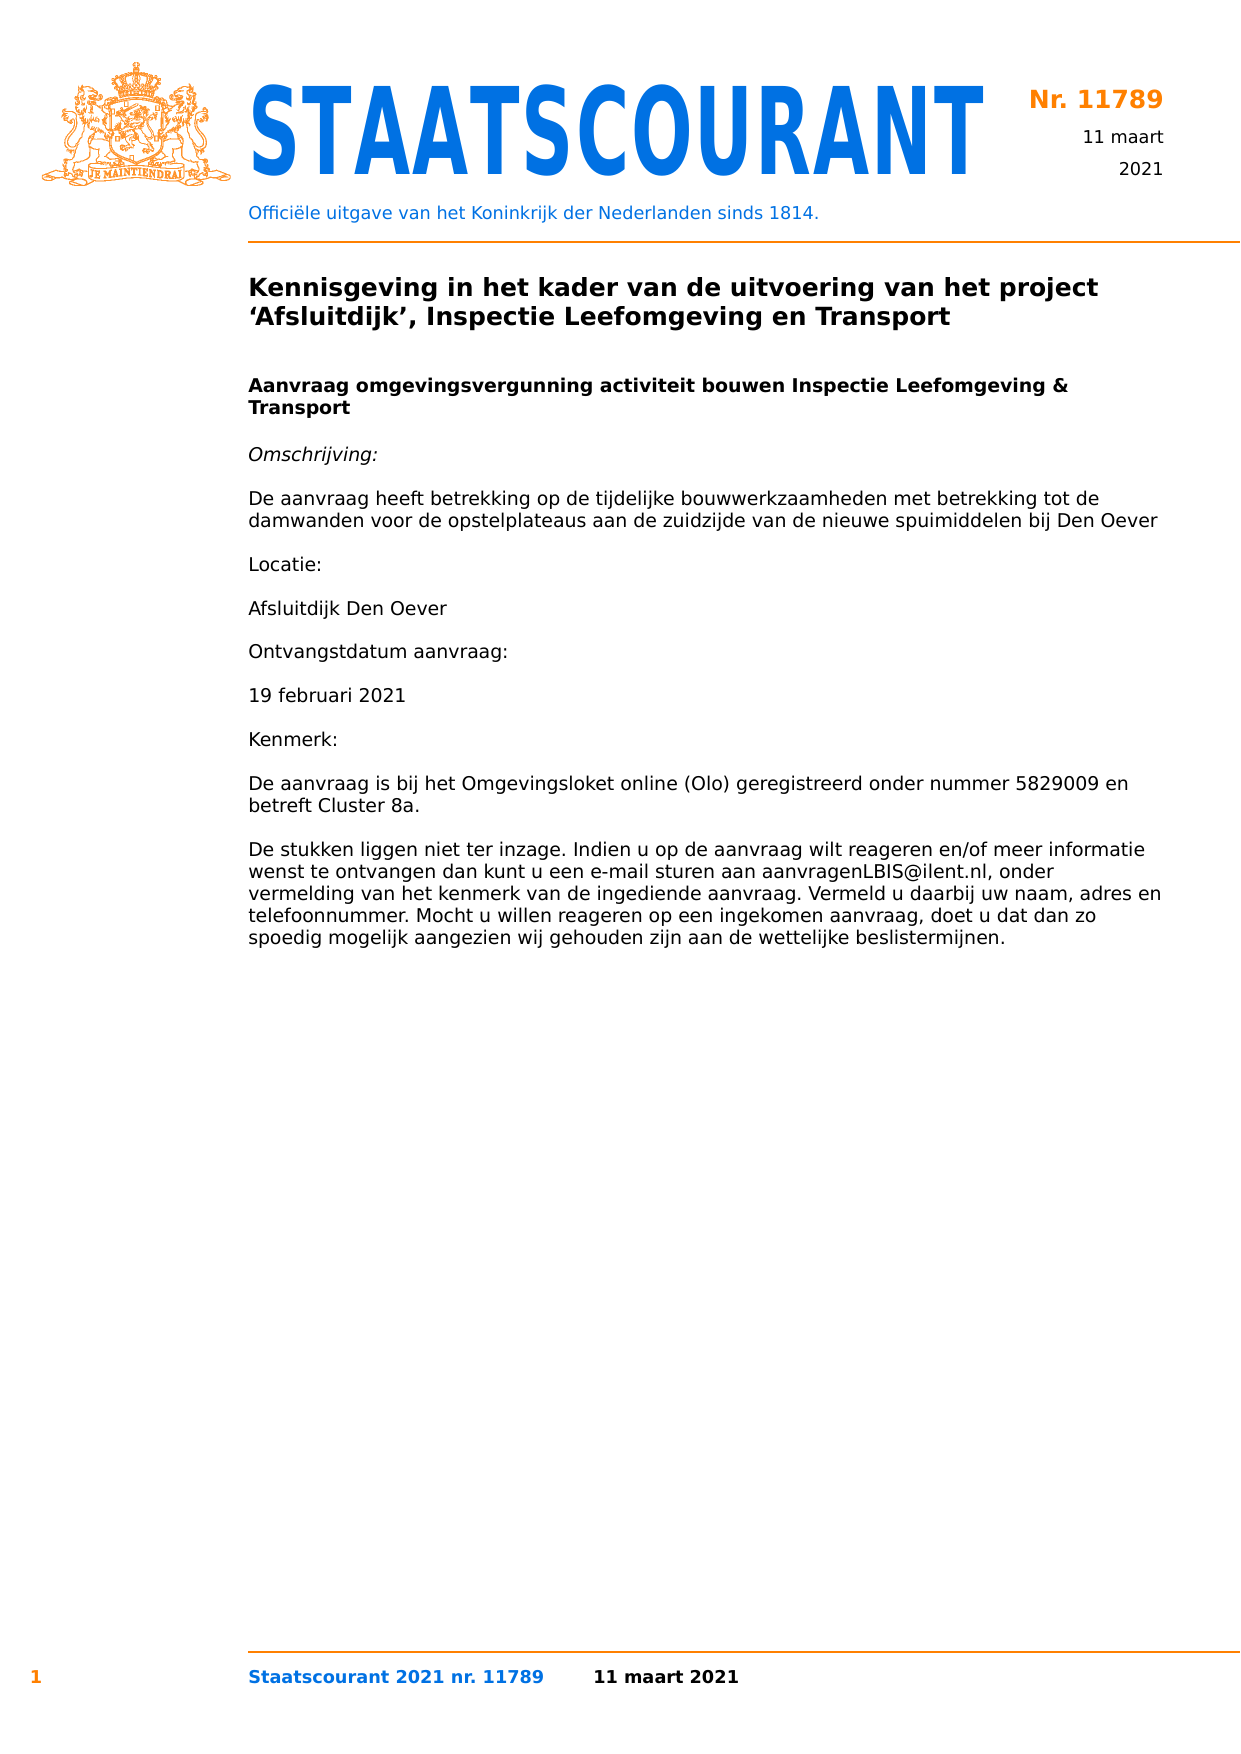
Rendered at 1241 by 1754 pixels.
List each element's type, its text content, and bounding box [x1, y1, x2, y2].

text Omschrijving: [248, 444, 1163, 466]
text 19 februari 2021 [248, 685, 1163, 707]
table_header Nr. 11789 [998, 62, 1240, 121]
text Kenmerk: [248, 729, 1163, 751]
table_cell Officiële uitgave van het Koninkrijk der Nederlanden sinds 1814. [248, 203, 1240, 241]
text Afsluitdijk Den Oever [248, 598, 1163, 619]
text De aanvraag heeft betrekking op de tijdelijke bouwwerkzaamheden met betrekking tot de damwanden voor de opstelplateaus aan de zuidzijde van de nieuwe spuimiddelen bij Den Oever [248, 488, 1163, 532]
table_cell 2021 [998, 153, 1240, 203]
text Locatie: [248, 554, 1163, 576]
picture [41, 62, 231, 186]
table_header [25, 62, 248, 241]
text Ontvangstdatum aanvraag: [248, 641, 1163, 663]
table_header STAATSCOURANT [248, 62, 998, 203]
text De aanvraag is bij het Omgevingsloket online (Olo) geregistreerd onder nummer 5829009 en betreft Cluster 8a. [248, 773, 1163, 817]
subtitle Kennisgeving in het kader van de uitvoering van het project ‘Afsluitdijk’, Inspectie Leefomgeving en Transport [248, 273, 1163, 331]
table_cell 11 maart [998, 121, 1240, 153]
subtitle Aanvraag omgevingsvergunning activiteit bouwen Inspectie Leefomgeving & Transport [248, 375, 1163, 419]
text De stukken liggen niet ter inzage. Indien u op de aanvraag wilt reageren en/of meer informatie wenst te ontvangen dan kunt u een e-mail sturen aan aanvragenLBIS@ilent.nl, onder vermelding van het kenmerk van de ingediende aanvraag. Vermeld u daarbij uw naam, adres en telefoonnummer. Mocht u willen reageren op een ingekomen aanvraag, doet u dat dan zo spoedig mogelijk aangezien wij gehouden zijn aan de wettelijke beslistermijnen. [248, 839, 1163, 949]
